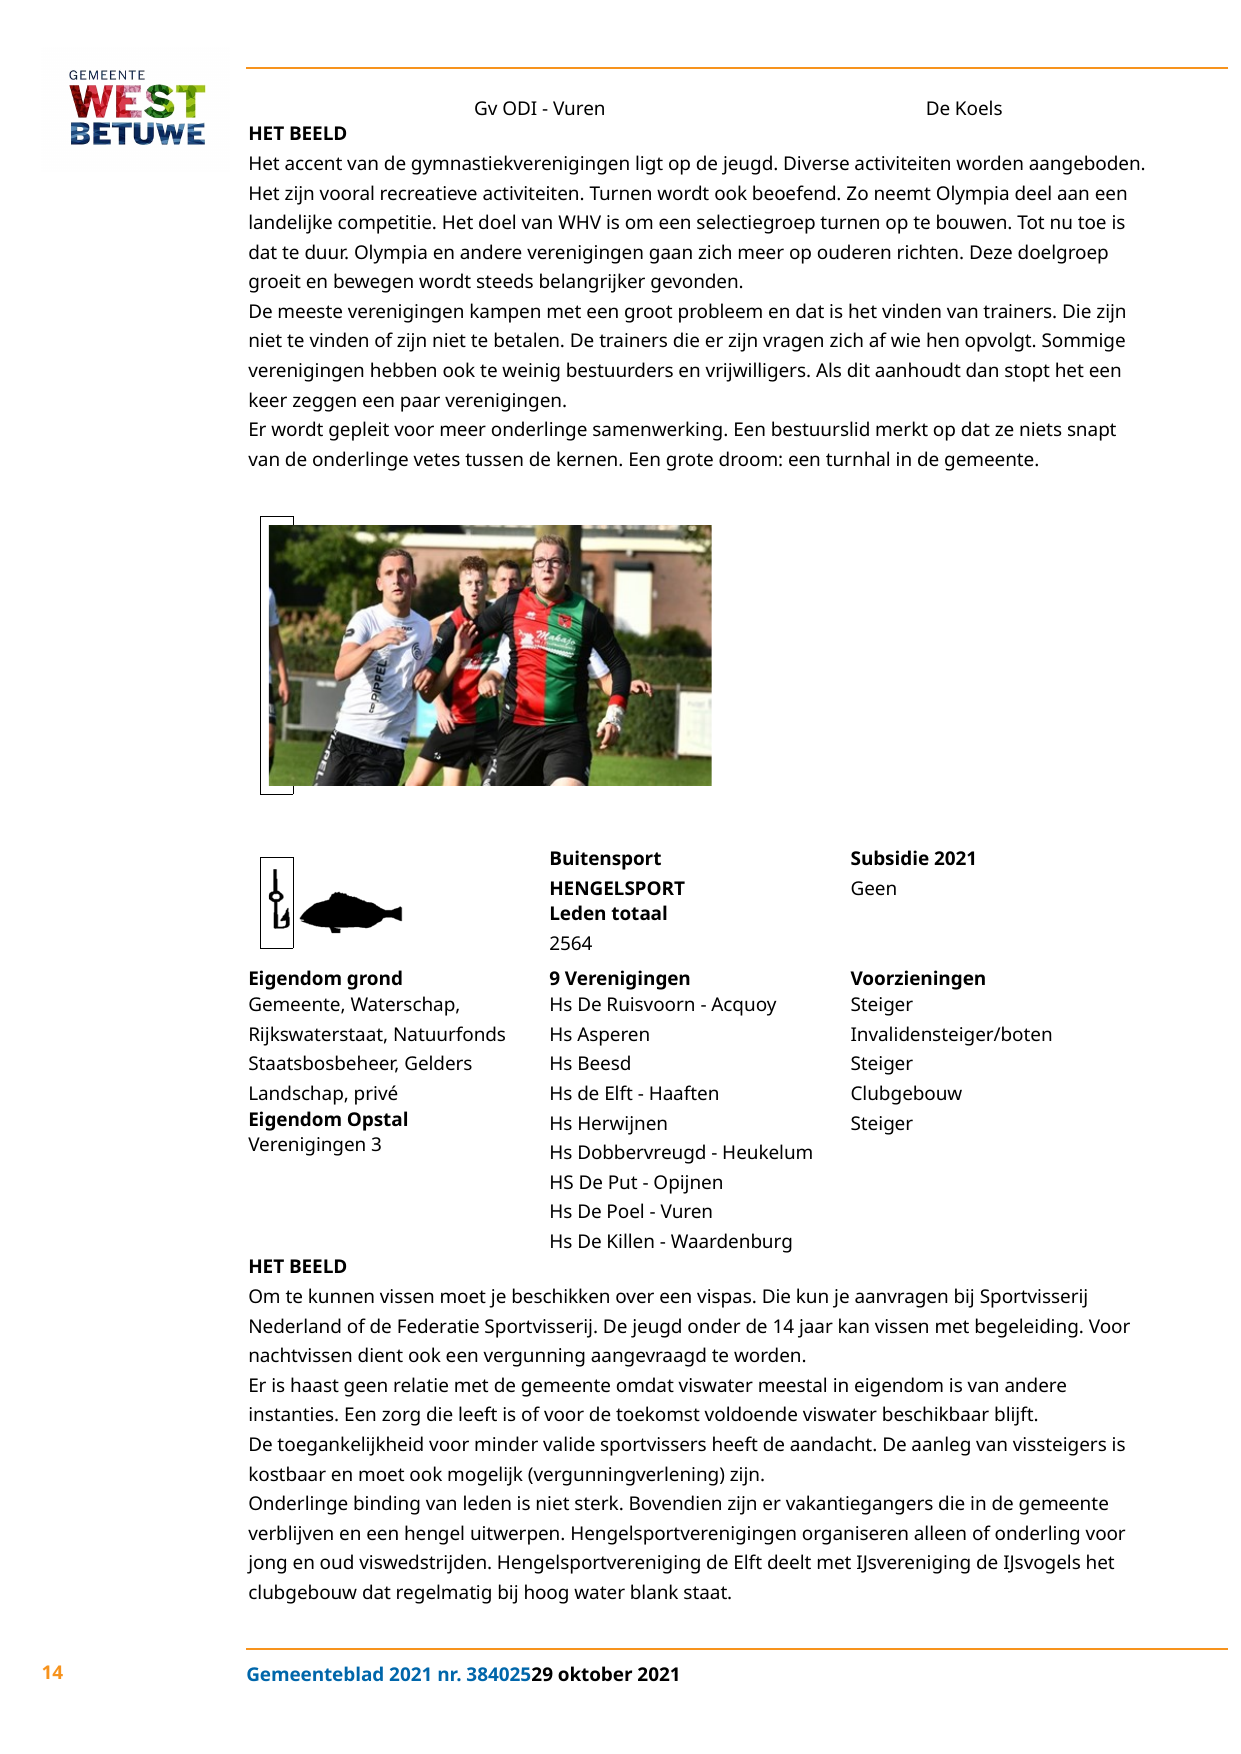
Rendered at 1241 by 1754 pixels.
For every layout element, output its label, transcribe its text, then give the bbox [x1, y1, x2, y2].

table_cell De Koels [926, 95, 1152, 121]
table_cell Gv ODI - Vuren [474, 95, 926, 121]
table_cell Leden totaal 2564 [549, 900, 850, 966]
picture [268, 866, 417, 940]
picture [268, 525, 712, 786]
table_cell HET BEELD Om te kunnen vissen moet je beschikken over een vispas. Die kun je aanvragen bij Sportvisserij Nederland of de Federatie Sportvisserij. De jeugd onder de 14 jaar kan vissen met begeleiding. Voor nachtvissen dient ook een vergunning aangevraagd te worden. Er is haast geen relatie met de gemeente omdat viswater meestal in eigendom is van andere instanties. Een zorg die leeft is of voor de toekomst voldoende viswater beschikbaar blijft. De toegankelijkheid voor minder valide sportvissers heeft de aandacht. De aanleg van vissteigers is kostbaar en moet ook mogelijk (vergunningverlening) zijn. Onderlinge binding van leden is niet sterk. Bovendien zijn er vakantiegangers die in de gemeente verblijven en een hengel uitwerpen. Hengelsportverenigingen organiseren alleen of onderling voor jong en oud viswedstrijden. Hengelsportvereniging de Elft deelt met IJsvereniging de IJsvogels het clubgebouw dat regelmatig bij hoog water blank staat. [248, 1254, 1152, 1605]
table_cell Eigendom Opstal [248, 1106, 549, 1132]
table_cell Hs De Ruisvoorn - Acquoy Hs Asperen Hs Beesd Hs de Elft - Haaften Hs Herwijnen Hs Dobbervreugd - Heukelum HS De Put - Opijnen Hs De Poel - Vuren Hs De Killen - Waardenburg [549, 991, 850, 1254]
table_cell HET BEELD Het accent van de gymnastiekverenigingen ligt op de jeugd. Diverse activiteiten worden aangeboden. Het zijn vooral recreatieve activiteiten. Turnen wordt ook beoefend. Zo neemt Olympia deel aan een landelijke competitie. Het doel van WHV is om een selectiegroep turnen op te bouwen. Tot nu toe is dat te duur. Olympia en andere verenigingen gaan zich meer op ouderen richten. Deze doelgroep groeit en bewegen wordt steeds belangrijker gevonden. De meeste verenigingen kampen met een groot probleem en dat is het vinden van trainers. Die zijn niet te vinden of zijn niet te betalen. De trainers die er zijn vragen zich af wie hen opvolgt. Sommige verenigingen hebben ook te weinig bestuurders en vrijwilligers. Als dit aanhoudt dan stopt het een keer zeggen een paar verenigingen. Er wordt gepleit voor meer onderlinge samenwerking. Een bestuurslid merkt op dat ze niets snapt van de onderlinge vetes tussen de kernen. Een grote droom: een turnhal in de gemeente. [248, 121, 1152, 472]
table_cell Steiger Invalidensteiger/boten Steiger Clubgebouw Steiger [850, 991, 1152, 1254]
table_cell Verenigingen 3 [248, 1132, 549, 1254]
table_header [248, 845, 549, 966]
table_cell Eigendom grond [248, 966, 549, 991]
table_cell 9 Verenigingen [549, 966, 850, 991]
table_cell Gemeente, Waterschap, Rijkswaterstaat, Natuurfonds Staatsbosbeheer, Gelders Landschap, privé [248, 991, 549, 1106]
table_cell [850, 900, 1152, 966]
table_cell [248, 95, 474, 121]
table_cell Voorzieningen [850, 966, 1152, 991]
table_header Buitensport HENGELSPORT [549, 845, 850, 900]
table_header Subsidie 2021 Geen [850, 845, 1152, 900]
picture [41, 47, 231, 172]
